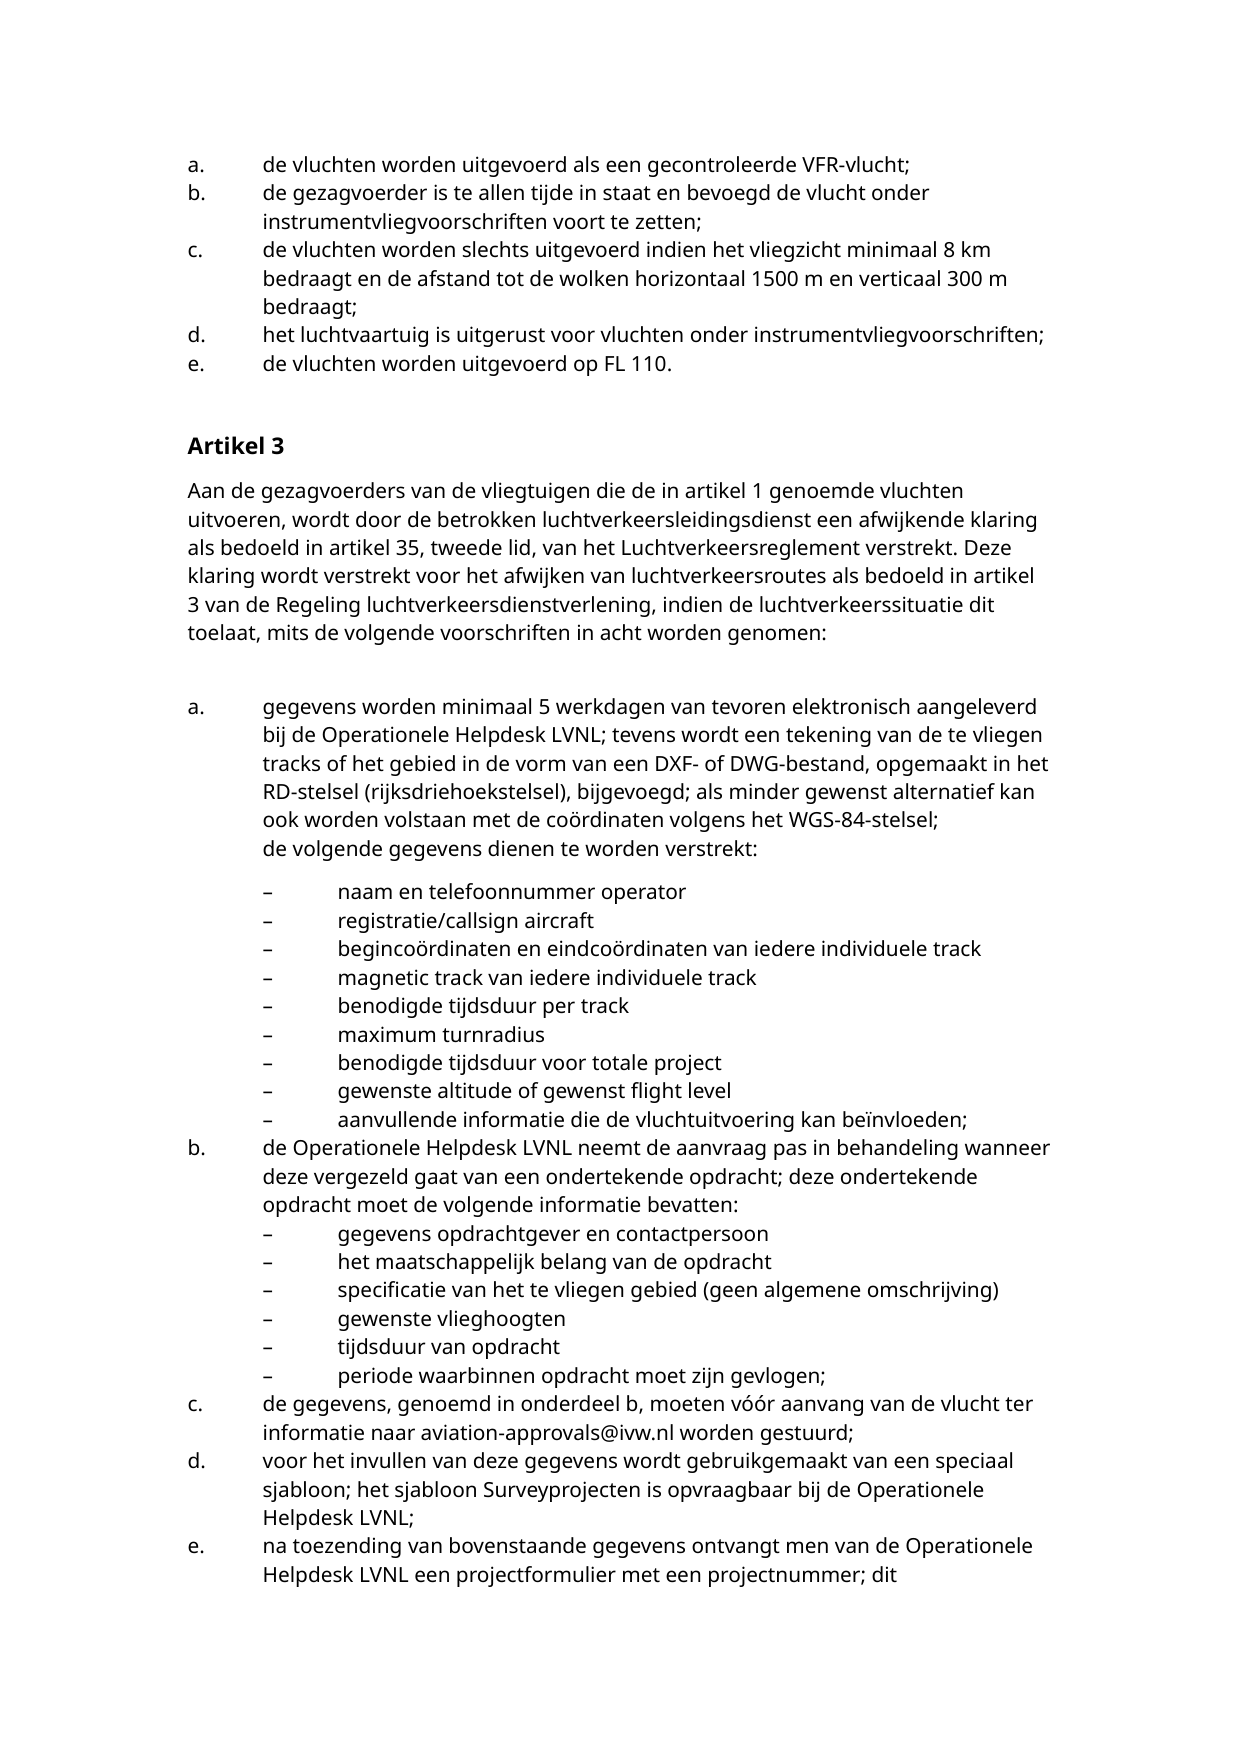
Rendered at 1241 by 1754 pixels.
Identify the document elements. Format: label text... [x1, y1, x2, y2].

list magnetic track van iedere individuele track [262, 963, 1053, 991]
list gewenste vlieghoogten [262, 1304, 1053, 1332]
list de vluchten worden uitgevoerd als een gecontroleerde VFR-vlucht; [187, 150, 1053, 178]
list het maatschappelijk belang van de opdracht [262, 1247, 1053, 1276]
subtitle Artikel 3 [187, 430, 1053, 461]
list de volgende gegevens dienen te worden verstrekt: [187, 834, 1053, 862]
list de vluchten worden slechts uitgevoerd indien het vliegzicht minimaal 8 km bedraagt en de afstand tot de wolken horizontaal 1500 m en verticaal 300 m bedraagt; [187, 235, 1053, 321]
list benodigde tijdsduur voor totale project [262, 1048, 1053, 1077]
list registratie/callsign aircraft [262, 906, 1053, 934]
text Aan de gezagvoerders van de vliegtuigen die de in artikel 1 genoemde vluchten uitvoeren, wordt door de betrokken luchtverkeersleidingsdienst een afwijkende klaring als bedoeld in artikel 35, tweede lid, van het Luchtverkeersreglement verstrekt. Deze klaring wordt verstrekt voor het afwijken van luchtverkeersroutes als bedoeld in artikel 3 van de Regeling luchtverkeersdienstverlening, indien de luchtverkeerssituatie dit toelaat, mits de volgende voorschriften in acht worden genomen: [187, 476, 1053, 647]
list voor het invullen van deze gegevens wordt gebruikgemaakt van een speciaal sjabloon; het sjabloon Surveyprojecten is opvraagbaar bij de Operationele Helpdesk LVNL; [187, 1446, 1053, 1532]
list periode waarbinnen opdracht moet zijn gevlogen; [262, 1361, 1053, 1389]
list aanvullende informatie die de vluchtuitvoering kan beïnvloeden; [262, 1105, 1053, 1133]
list gegevens opdrachtgever en contactpersoon [262, 1219, 1053, 1247]
list de gegevens, genoemd in onderdeel b, moeten vóór aanvang van de vlucht ter informatie naar aviation-approvals@ivw.nl worden gestuurd; [187, 1389, 1053, 1446]
list na toezending van bovenstaande gegevens ontvangt men van de Operationele Helpdesk LVNL een projectformulier met een projectnummer; dit [187, 1532, 1053, 1588]
list de Operationele Helpdesk LVNL neemt de aanvraag pas in behandeling wanneer deze vergezeld gaat van een ondertekende opdracht; deze ondertekende opdracht moet de volgende informatie bevatten: [187, 1133, 1053, 1219]
list begincoördinaten en eindcoördinaten van iedere individuele track [262, 934, 1053, 963]
list benodigde tijdsduur per track [262, 991, 1053, 1020]
list naam en telefoonnummer operator [262, 877, 1053, 906]
list tijdsduur van opdracht [262, 1332, 1053, 1361]
list gegevens worden minimaal 5 werkdagen van tevoren elektronisch aangeleverd bij de Operationele Helpdesk LVNL; tevens wordt een tekening van de te vliegen tracks of het gebied in de vorm van een DXF- of DWG-bestand, opgemaakt in het RD-stelsel (rijksdriehoekstelsel), bijgevoegd; als minder gewenst alternatief kan ook worden volstaan met de coördinaten volgens het WGS-84-stelsel; [187, 692, 1053, 834]
list gewenste altitude of gewenst flight level [262, 1077, 1053, 1105]
list maximum turnradius [262, 1020, 1053, 1048]
list de gezagvoerder is te allen tijde in staat en bevoegd de vlucht onder instrumentvliegvoorschriften voort te zetten; [187, 178, 1053, 235]
list specificatie van het te vliegen gebied (geen algemene omschrijving) [262, 1276, 1053, 1304]
list de vluchten worden uitgevoerd op FL 110. [187, 349, 1053, 377]
list het luchtvaartuig is uitgerust voor vluchten onder instrumentvliegvoorschriften; [187, 321, 1053, 349]
